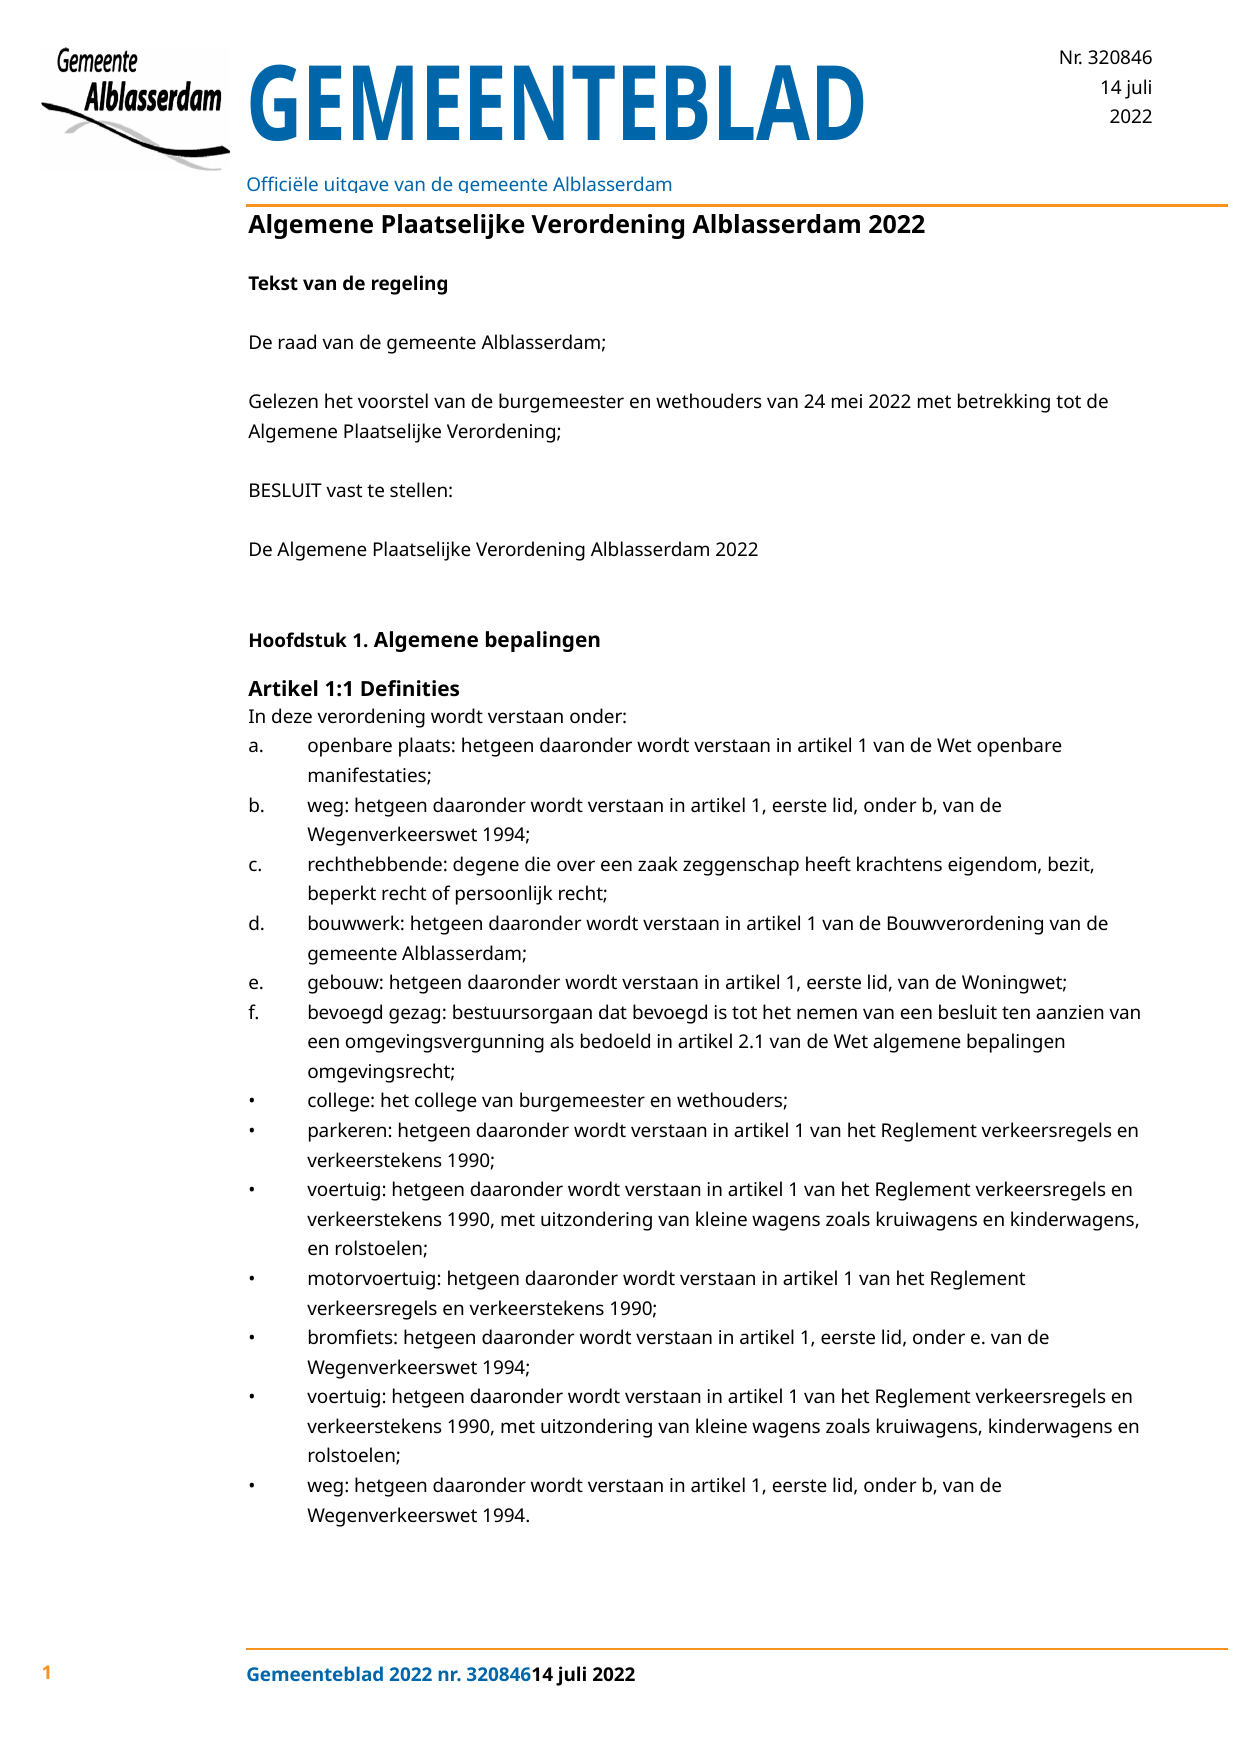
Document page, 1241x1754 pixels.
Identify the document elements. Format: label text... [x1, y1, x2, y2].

list weg: hetgeen daaronder wordt verstaan in artikel 1, eerste lid, onder b, van de Wegenverkeerswet 1994. [248, 1472, 1152, 1527]
text De raad van de gemeente Alblasserdam; [248, 329, 1152, 355]
text Algemene Plaatselijke Verordening Alblasserdam 2022 [248, 207, 1152, 241]
text Gelezen het voorstel van de burgemeester en wethouders van 24 mei 2022 met betrekking tot de Algemene Plaatselijke Verordening; [248, 389, 1152, 444]
text In deze verordening wordt verstaan onder: [248, 703, 1152, 729]
list voertuig: hetgeen daaronder wordt verstaan in artikel 1 van het Reglement verkeersregels en verkeerstekens 1990, met uitzondering van kleine wagens zoals kruiwagens en kinderwagens, en rolstoelen; [248, 1176, 1152, 1261]
list gebouw: hetgeen daaronder wordt verstaan in artikel 1, eerste lid, van de Woningwet; [248, 969, 1152, 995]
text Hoofdstuk 1. Algemene bepalingen [248, 625, 1152, 654]
list bouwwerk: hetgeen daaronder wordt verstaan in artikel 1 van de Bouwverordening van de gemeente Alblasserdam; [248, 910, 1152, 965]
list bromfiets: hetgeen daaronder wordt verstaan in artikel 1, eerste lid, onder e. van de Wegenverkeerswet 1994; [248, 1324, 1152, 1379]
text Tekst van de regeling [248, 270, 1152, 296]
list parkeren: hetgeen daaronder wordt verstaan in artikel 1 van het Reglement verkeersregels en verkeerstekens 1990; [248, 1117, 1152, 1172]
list bevoegd gezag: bestuursorgaan dat bevoegd is tot het nemen van een besluit ten aanzien van een omgevingsvergunning als bedoeld in artikel 2.1 van de Wet algemene bepalingen omgevingsrecht; [248, 999, 1152, 1084]
list college: het college van burgemeester en wethouders; [248, 1088, 1152, 1113]
list motorvoertuig: hetgeen daaronder wordt verstaan in artikel 1 van het Reglement verkeersregels en verkeerstekens 1990; [248, 1265, 1152, 1320]
picture [41, 47, 231, 172]
list weg: hetgeen daaronder wordt verstaan in artikel 1, eerste lid, onder b, van de Wegenverkeerswet 1994; [248, 792, 1152, 847]
text Artikel 1:1 Definities [248, 674, 1152, 703]
list rechthebbende: degene die over een zaak zeggenschap heeft krachtens eigendom, bezit, beperkt recht of persoonlijk recht; [248, 851, 1152, 906]
list voertuig: hetgeen daaronder wordt verstaan in artikel 1 van het Reglement verkeersregels en verkeerstekens 1990, met uitzondering van kleine wagens zoals kruiwagens, kinderwagens en rolstoelen; [248, 1383, 1152, 1468]
text BESLUIT vast te stellen: [248, 477, 1152, 503]
text De Algemene Plaatselijke Verordening Alblasserdam 2022 [248, 537, 1152, 562]
list openbare plaats: hetgeen daaronder wordt verstaan in artikel 1 van de Wet openbare manifestaties; [248, 733, 1152, 788]
